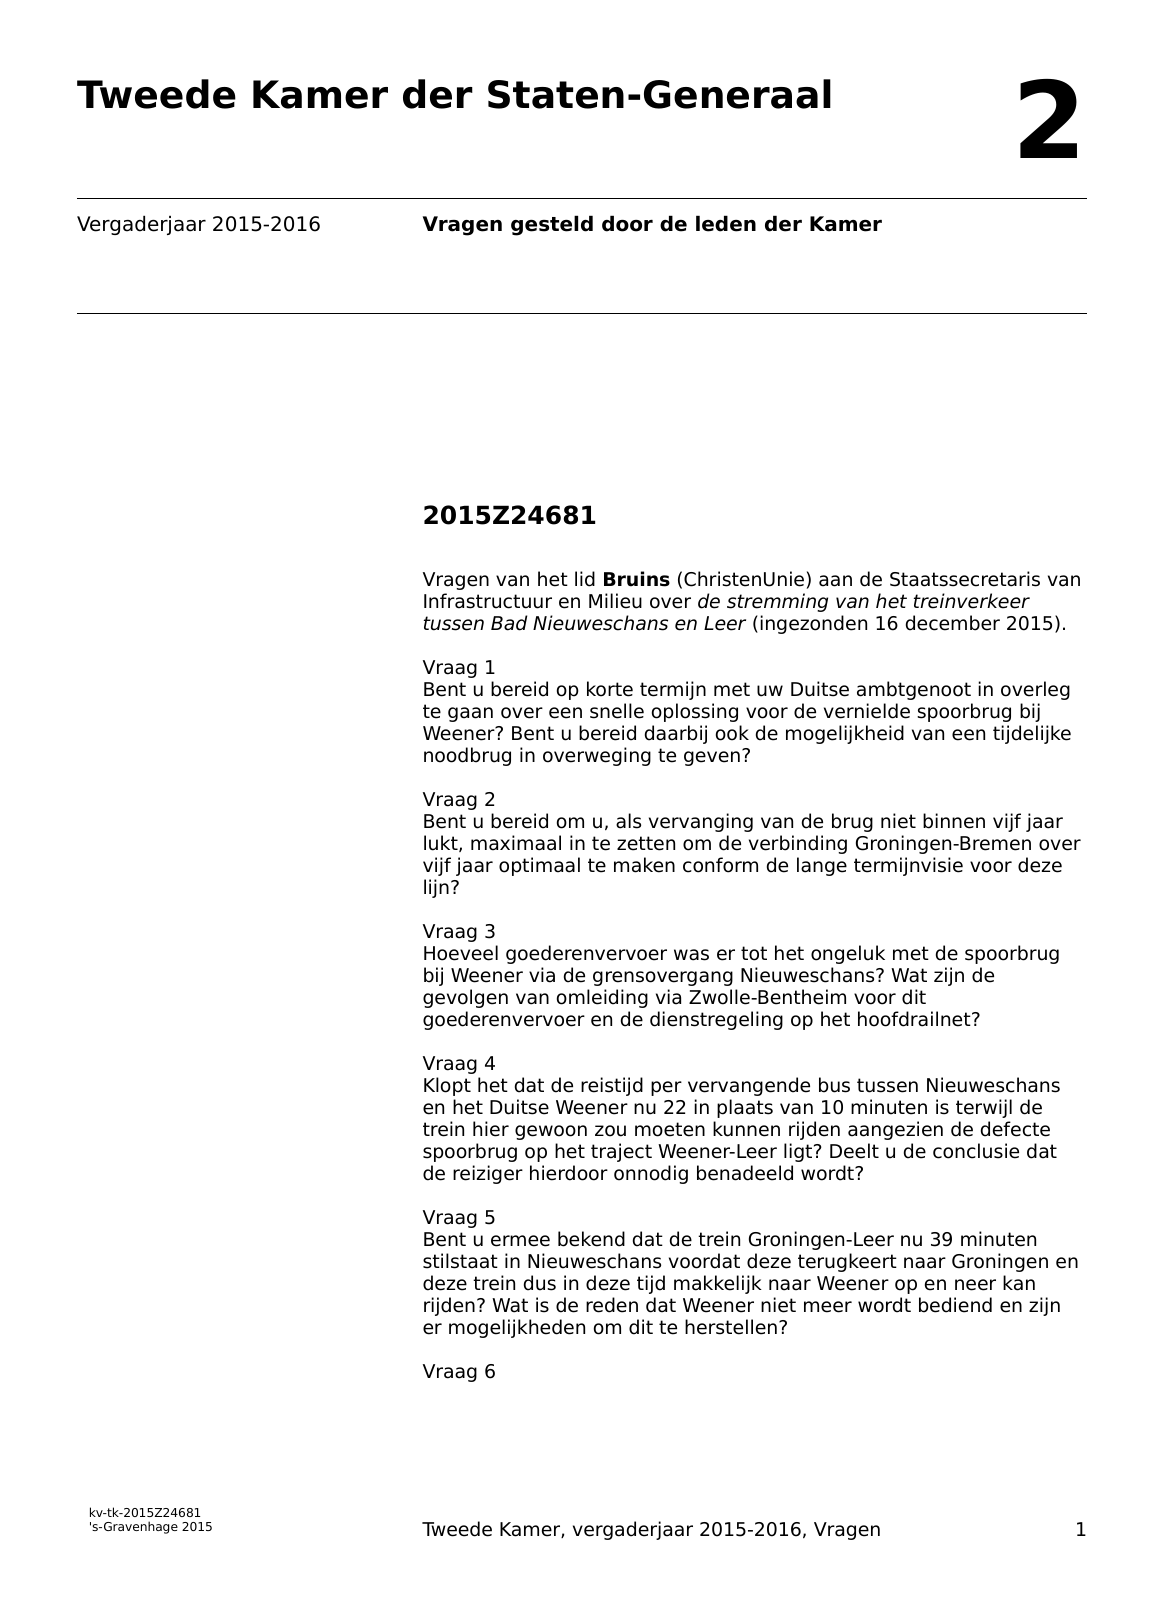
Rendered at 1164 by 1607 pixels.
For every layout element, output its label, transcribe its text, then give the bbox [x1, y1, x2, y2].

table_cell Vragen gesteld door de leden der Kamer [422, 199, 1087, 313]
table_header 2 [886, 59, 1087, 198]
text Bent u ermee bekend dat de trein Groningen-Leer nu 39 minuten stilstaat in Nieuweschans voordat deze terugkeert naar Groningen en deze trein dus in deze tijd makkelijk naar Weener op en neer kan rijden? Wat is de reden dat Weener niet meer wordt bediend en zijn er mogelijkheden om dit te herstellen? [422, 1229, 1087, 1339]
text Hoeveel goederenvervoer was er tot het ongeluk met de spoorbrug bij Weener via de grensovergang Nieuweschans? Wat zijn de gevolgen van omleiding via Zwolle-Bentheim voor dit goederenvervoer en de dienstregeling op het hoofdrailnet? [422, 943, 1087, 1031]
text Vraag 2 [422, 789, 1087, 811]
text Vragen van het lid Bruins (ChristenUnie) aan de Staatssecretaris van Infrastructuur en Milieu over de stremming van het treinverkeer tussen Bad Nieuweschans en Leer (ingezonden 16 december 2015). [422, 569, 1087, 635]
text Vraag 5 [422, 1207, 1087, 1229]
text Vraag 4 [422, 1053, 1087, 1075]
text 2015Z24681 [422, 501, 1087, 531]
text kv-tk-2015Z24681 [88, 1506, 323, 1520]
text Vraag 1 [422, 657, 1087, 679]
text 's-Gravenhage 2015 [88, 1520, 323, 1534]
table_header Tweede Kamer der Staten-Generaal [77, 59, 886, 198]
text Bent u bereid op korte termijn met uw Duitse ambtgenoot in overleg te gaan over een snelle oplossing voor de vernielde spoorbrug bij Weener? Bent u bereid daarbij ook de mogelijkheid van een tijdelijke noodbrug in overweging te geven? [422, 679, 1087, 767]
text Vraag 3 [422, 921, 1087, 943]
text Bent u bereid om u, als vervanging van de brug niet binnen vijf jaar lukt, maximaal in te zetten om de verbinding Groningen-Bremen over vijf jaar optimaal te maken conform de lange termijnvisie voor deze lijn? [422, 811, 1087, 899]
text Klopt het dat de reistijd per vervangende bus tussen Nieuweschans en het Duitse Weener nu 22 in plaats van 10 minuten is terwijl de trein hier gewoon zou moeten kunnen rijden aangezien de defecte spoorbrug op het traject Weener-Leer ligt? Deelt u de conclusie dat de reiziger hierdoor onnodig benadeeld wordt? [422, 1075, 1087, 1185]
text Vraag 6 [422, 1361, 1087, 1383]
table_cell Vergaderjaar 2015-2016 [77, 199, 422, 313]
